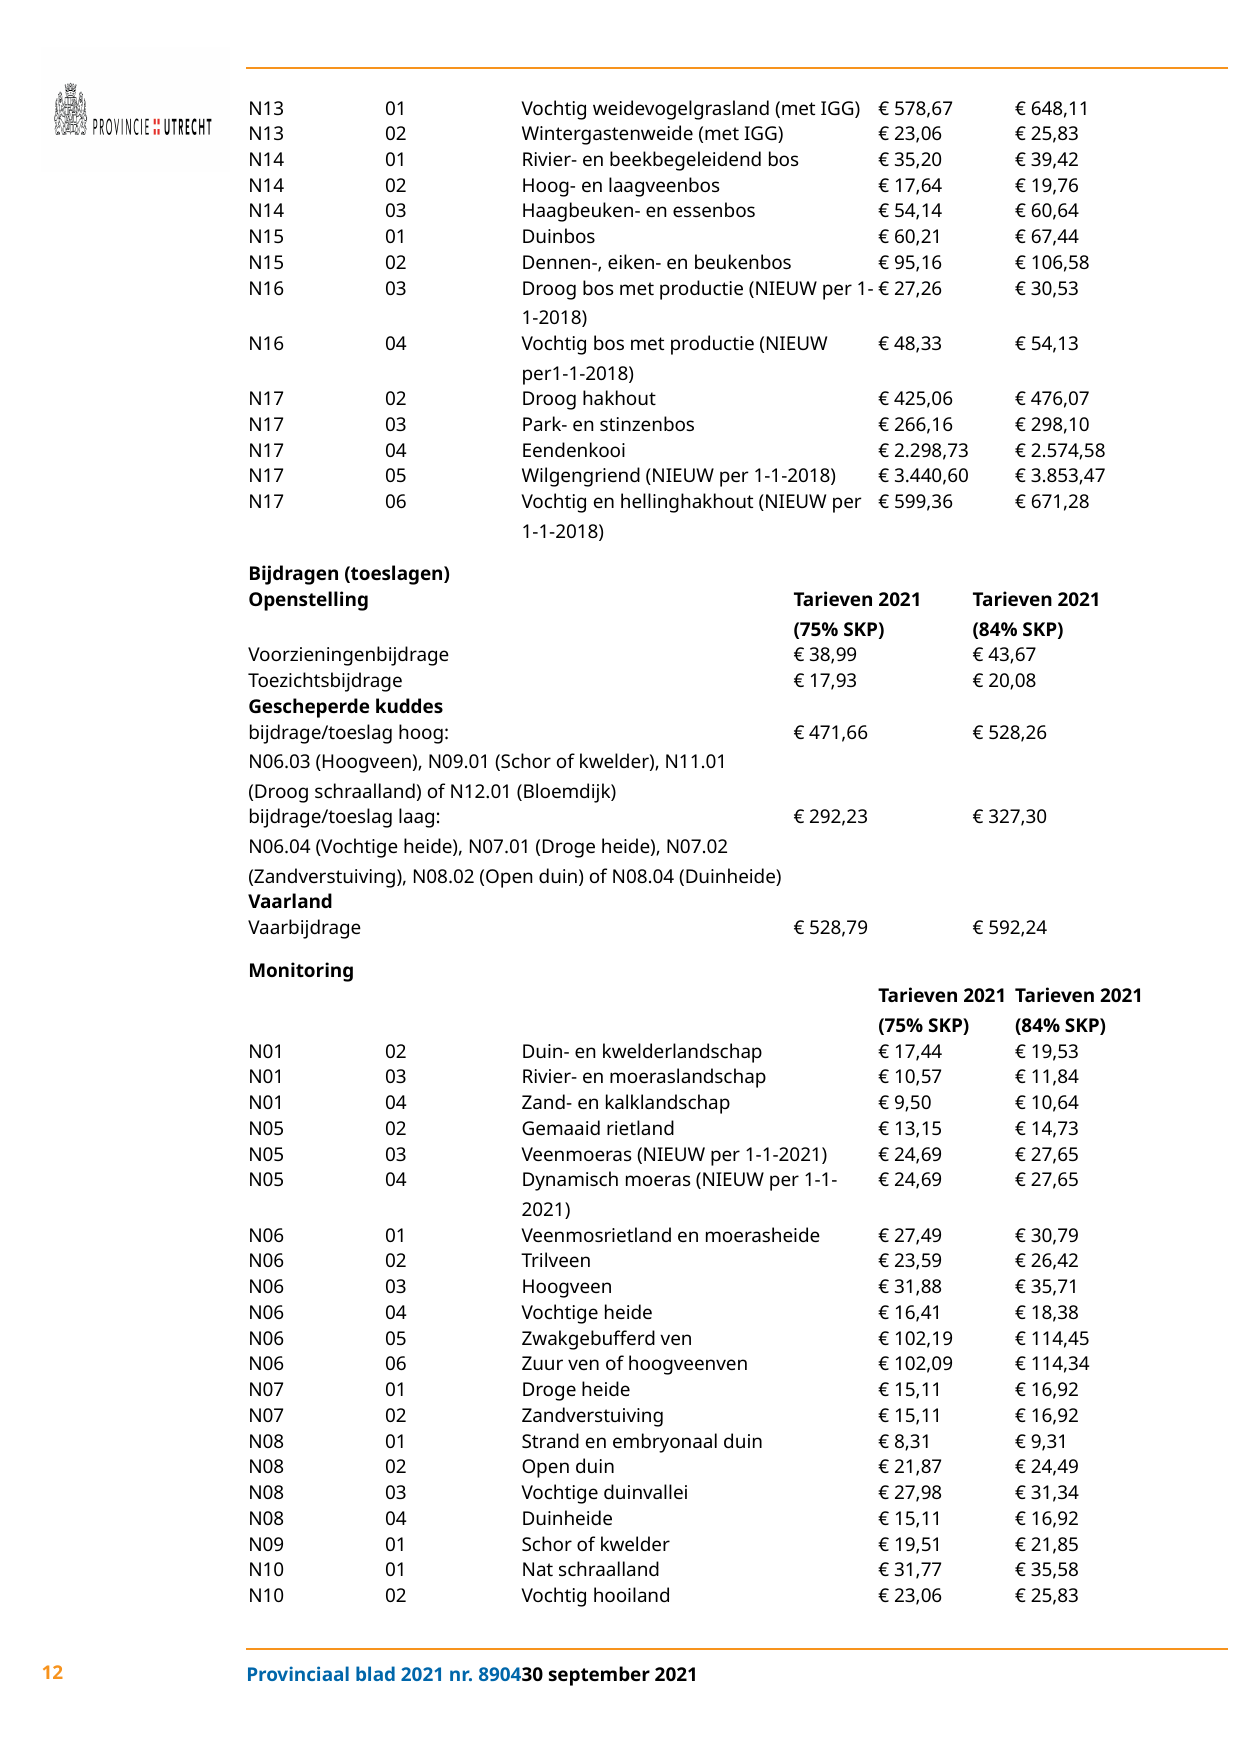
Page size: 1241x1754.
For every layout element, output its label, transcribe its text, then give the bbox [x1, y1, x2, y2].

table_cell € 67,44 [1015, 224, 1152, 249]
table_cell € 95,16 [878, 249, 1015, 275]
table_cell € 20,08 [973, 668, 1152, 693]
table_cell 02 [385, 1248, 521, 1273]
table_cell 03 [385, 1479, 521, 1505]
table_cell 04 [385, 1505, 521, 1531]
table_cell N09 [248, 1531, 385, 1556]
table_cell € 15,11 [878, 1402, 1015, 1428]
table_cell Vochtig bos met productie (NIEUW per1-1-2018) [521, 330, 878, 386]
table_cell € 35,71 [1015, 1274, 1152, 1299]
table_cell N14 [248, 172, 385, 198]
table_cell € 25,83 [1015, 121, 1152, 146]
table_cell 04 [385, 437, 521, 463]
table_cell N17 [248, 411, 385, 437]
table_cell € 24,49 [1015, 1454, 1152, 1479]
table_cell 04 [385, 1090, 521, 1115]
table_cell N17 [248, 386, 385, 411]
table_cell Dynamisch moeras (NIEUW per 1-1-2021) [521, 1167, 878, 1222]
table_cell N13 [248, 95, 385, 121]
table_cell € 54,13 [1015, 330, 1152, 386]
table_cell Trilveen [521, 1248, 878, 1273]
table_cell Haagbeuken- en essenbos [521, 198, 878, 223]
table_cell € 27,98 [878, 1479, 1015, 1505]
table_cell € 106,58 [1015, 249, 1152, 275]
table_cell € 24,69 [878, 1141, 1015, 1167]
table_cell Vochtig weidevogelgrasland (met IGG) [521, 95, 878, 121]
table_cell € 476,07 [1015, 386, 1152, 411]
table_cell N06 [248, 1248, 385, 1273]
table_cell N06 [248, 1222, 385, 1248]
table_cell N06 [248, 1274, 385, 1299]
table_cell € 16,92 [1015, 1402, 1152, 1428]
table_cell € 578,67 [878, 95, 1015, 121]
table_cell Eendenkooi [521, 437, 878, 463]
table_cell 01 [385, 224, 521, 249]
table_cell Droog bos met productie (NIEUW per 1-1-2018) [521, 275, 878, 330]
table_cell € 25,83 [1015, 1582, 1152, 1608]
table_cell Strand en embryonaal duin [521, 1428, 878, 1453]
table_cell € 48,33 [878, 330, 1015, 386]
table_cell N17 [248, 437, 385, 463]
table_header Tarieven 2021 (75% SKP) [793, 586, 972, 642]
table_cell € 9,31 [1015, 1428, 1152, 1453]
table_cell € 648,11 [1015, 95, 1152, 121]
table_header Tarieven 2021 (75% SKP) [878, 983, 1015, 1038]
table_cell € 14,73 [1015, 1115, 1152, 1141]
table_cell € 528,79 [793, 914, 972, 940]
table_cell € 16,92 [1015, 1376, 1152, 1402]
table_cell Park- en stinzenbos [521, 411, 878, 437]
table_cell 01 [385, 1222, 521, 1248]
table_cell N06 [248, 1299, 385, 1325]
table_cell N01 [248, 1064, 385, 1089]
table_cell Vochtige heide [521, 1299, 878, 1325]
table_cell N01 [248, 1038, 385, 1064]
table_cell N13 [248, 121, 385, 146]
table_cell € 31,88 [878, 1274, 1015, 1299]
table_cell € 26,42 [1015, 1248, 1152, 1273]
table_cell 01 [385, 95, 521, 121]
table_cell Voorzieningenbijdrage [248, 642, 793, 667]
table_cell 03 [385, 1064, 521, 1089]
table_cell N14 [248, 198, 385, 223]
table_cell bijdrage/toeslag hoog: N06.03 (Hoogveen), N09.01 (Schor of kwelder), N11.01 (Droog schraalland) of N12.01 (Bloemdijk) [248, 719, 793, 804]
table_cell € 43,67 [973, 642, 1152, 667]
table_cell 05 [385, 463, 521, 488]
table_cell N17 [248, 463, 385, 488]
table_cell Duin- en kwelderlandschap [521, 1038, 878, 1064]
table_cell Vaarbijdrage [248, 914, 793, 940]
table_cell N06 [248, 1325, 385, 1351]
table_cell [793, 693, 972, 719]
table_cell Veenmoeras (NIEUW per 1-1-2021) [521, 1141, 878, 1167]
table_header [248, 983, 385, 1038]
table_cell Duinheide [521, 1505, 878, 1531]
table_cell Nat schraalland [521, 1556, 878, 1582]
table_cell Zand- en kalklandschap [521, 1090, 878, 1115]
table_cell € 15,11 [878, 1376, 1015, 1402]
table_cell € 8,31 [878, 1428, 1015, 1453]
table_cell € 3.853,47 [1015, 463, 1152, 488]
table_cell N05 [248, 1115, 385, 1141]
text Bijdragen (toeslagen) [248, 561, 1152, 586]
table_cell 03 [385, 1141, 521, 1167]
table_cell € 27,65 [1015, 1141, 1152, 1167]
table_cell Toezichtsbijdrage [248, 668, 793, 693]
table_cell 02 [385, 386, 521, 411]
text Monitoring [248, 957, 1152, 983]
table_cell 02 [385, 121, 521, 146]
table_cell € 599,36 [878, 489, 1015, 544]
table_cell € 35,20 [878, 146, 1015, 172]
table_cell 02 [385, 1582, 521, 1608]
table_cell € 24,69 [878, 1167, 1015, 1222]
table_cell Hoog- en laagveenbos [521, 172, 878, 198]
table_cell 05 [385, 1325, 521, 1351]
table_cell Droge heide [521, 1376, 878, 1402]
table_cell Vochtig en hellinghakhout (NIEUW per 1-1-2018) [521, 489, 878, 544]
table_cell N14 [248, 146, 385, 172]
table_cell € 2.574,58 [1015, 437, 1152, 463]
table_cell N10 [248, 1582, 385, 1608]
table_cell 06 [385, 1351, 521, 1376]
table_cell € 471,66 [793, 719, 972, 804]
table_cell Zandverstuiving [521, 1402, 878, 1428]
table_cell € 30,53 [1015, 275, 1152, 330]
table_cell € 30,79 [1015, 1222, 1152, 1248]
table_cell € 27,49 [878, 1222, 1015, 1248]
table_cell € 60,64 [1015, 198, 1152, 223]
table_cell 02 [385, 172, 521, 198]
table_cell 02 [385, 249, 521, 275]
table_cell [973, 693, 1152, 719]
table_cell 04 [385, 330, 521, 386]
table_cell € 60,21 [878, 224, 1015, 249]
table_cell € 39,42 [1015, 146, 1152, 172]
table_cell Veenmosrietland en moerasheide [521, 1222, 878, 1248]
table_cell € 16,41 [878, 1299, 1015, 1325]
table_cell N06 [248, 1351, 385, 1376]
table_cell Schor of kwelder [521, 1531, 878, 1556]
table_header Tarieven 2021 (84% SKP) [973, 586, 1152, 642]
table_cell € 327,30 [973, 804, 1152, 889]
table_cell N10 [248, 1556, 385, 1582]
table_cell € 18,38 [1015, 1299, 1152, 1325]
table_cell Rivier- en beekbegeleidend bos [521, 146, 878, 172]
table_cell Gemaaid rietland [521, 1115, 878, 1141]
table_cell € 21,87 [878, 1454, 1015, 1479]
table_cell € 19,53 [1015, 1038, 1152, 1064]
table_cell € 102,19 [878, 1325, 1015, 1351]
table_cell € 671,28 [1015, 489, 1152, 544]
table_cell € 9,50 [878, 1090, 1015, 1115]
table_cell N07 [248, 1402, 385, 1428]
table_cell € 17,44 [878, 1038, 1015, 1064]
table_cell € 292,23 [793, 804, 972, 889]
table_cell € 23,59 [878, 1248, 1015, 1273]
table_cell 02 [385, 1454, 521, 1479]
table_cell € 23,06 [878, 121, 1015, 146]
table_cell € 592,24 [973, 914, 1152, 940]
table_cell Zuur ven of hoogveenven [521, 1351, 878, 1376]
table_cell Droog hakhout [521, 386, 878, 411]
table_cell N16 [248, 275, 385, 330]
table_cell € 19,76 [1015, 172, 1152, 198]
table_cell Duinbos [521, 224, 878, 249]
table_cell Wintergastenweide (met IGG) [521, 121, 878, 146]
table_cell 04 [385, 1167, 521, 1222]
table_cell € 31,34 [1015, 1479, 1152, 1505]
table_cell € 298,10 [1015, 411, 1152, 437]
table_cell € 54,14 [878, 198, 1015, 223]
table_cell Gescheperde kuddes [248, 693, 793, 719]
table_cell N05 [248, 1141, 385, 1167]
table_cell N08 [248, 1505, 385, 1531]
table_cell N08 [248, 1479, 385, 1505]
table_cell [973, 889, 1152, 914]
table_cell € 102,09 [878, 1351, 1015, 1376]
table_cell 01 [385, 1531, 521, 1556]
picture [41, 47, 231, 172]
table_cell 03 [385, 275, 521, 330]
table_cell N16 [248, 330, 385, 386]
table_cell € 21,85 [1015, 1531, 1152, 1556]
table_cell € 17,93 [793, 668, 972, 693]
table_cell N07 [248, 1376, 385, 1402]
table_cell 06 [385, 489, 521, 544]
table_header Tarieven 2021 (84% SKP) [1015, 983, 1152, 1038]
table_cell Vochtige duinvallei [521, 1479, 878, 1505]
table_cell Vochtig hooiland [521, 1582, 878, 1608]
table_cell 02 [385, 1115, 521, 1141]
table_cell N15 [248, 224, 385, 249]
table_cell 01 [385, 1376, 521, 1402]
table_cell N01 [248, 1090, 385, 1115]
table_header [385, 983, 521, 1038]
table_cell 03 [385, 198, 521, 223]
table_header Openstelling [248, 586, 793, 642]
table_cell Open duin [521, 1454, 878, 1479]
table_cell Zwakgebufferd ven [521, 1325, 878, 1351]
table_cell € 15,11 [878, 1505, 1015, 1531]
table_cell € 27,26 [878, 275, 1015, 330]
table_cell 01 [385, 1556, 521, 1582]
table_cell N05 [248, 1167, 385, 1222]
table_cell € 266,16 [878, 411, 1015, 437]
table_cell € 17,64 [878, 172, 1015, 198]
table_cell € 13,15 [878, 1115, 1015, 1141]
table_cell € 19,51 [878, 1531, 1015, 1556]
table_cell € 11,84 [1015, 1064, 1152, 1089]
table_cell Hoogveen [521, 1274, 878, 1299]
table_cell € 425,06 [878, 386, 1015, 411]
table_cell [793, 889, 972, 914]
table_cell N08 [248, 1428, 385, 1453]
table_cell € 2.298,73 [878, 437, 1015, 463]
table_cell € 10,57 [878, 1064, 1015, 1089]
table_cell 02 [385, 1402, 521, 1428]
table_header [521, 983, 878, 1038]
table_cell 03 [385, 1274, 521, 1299]
table_cell Rivier- en moeraslandschap [521, 1064, 878, 1089]
table_cell Wilgengriend (NIEUW per 1-1-2018) [521, 463, 878, 488]
table_cell 01 [385, 146, 521, 172]
table_cell Vaarland [248, 889, 793, 914]
table_cell bijdrage/toeslag laag: N06.04 (Vochtige heide), N07.01 (Droge heide), N07.02 (Zandverstuiving), N08.02 (Open duin) of N08.04 (Duinheide) [248, 804, 793, 889]
table_cell € 31,77 [878, 1556, 1015, 1582]
table_cell N15 [248, 249, 385, 275]
table_cell € 114,34 [1015, 1351, 1152, 1376]
table_cell € 10,64 [1015, 1090, 1152, 1115]
table_cell N08 [248, 1454, 385, 1479]
table_cell € 38,99 [793, 642, 972, 667]
table_cell N17 [248, 489, 385, 544]
table_cell € 16,92 [1015, 1505, 1152, 1531]
table_cell € 528,26 [973, 719, 1152, 804]
table_cell € 27,65 [1015, 1167, 1152, 1222]
table_cell 04 [385, 1299, 521, 1325]
table_cell € 114,45 [1015, 1325, 1152, 1351]
table_cell € 3.440,60 [878, 463, 1015, 488]
table_cell Dennen-, eiken- en beukenbos [521, 249, 878, 275]
table_cell 01 [385, 1428, 521, 1453]
table_cell 02 [385, 1038, 521, 1064]
table_cell 03 [385, 411, 521, 437]
table_cell € 23,06 [878, 1582, 1015, 1608]
table_cell € 35,58 [1015, 1556, 1152, 1582]
